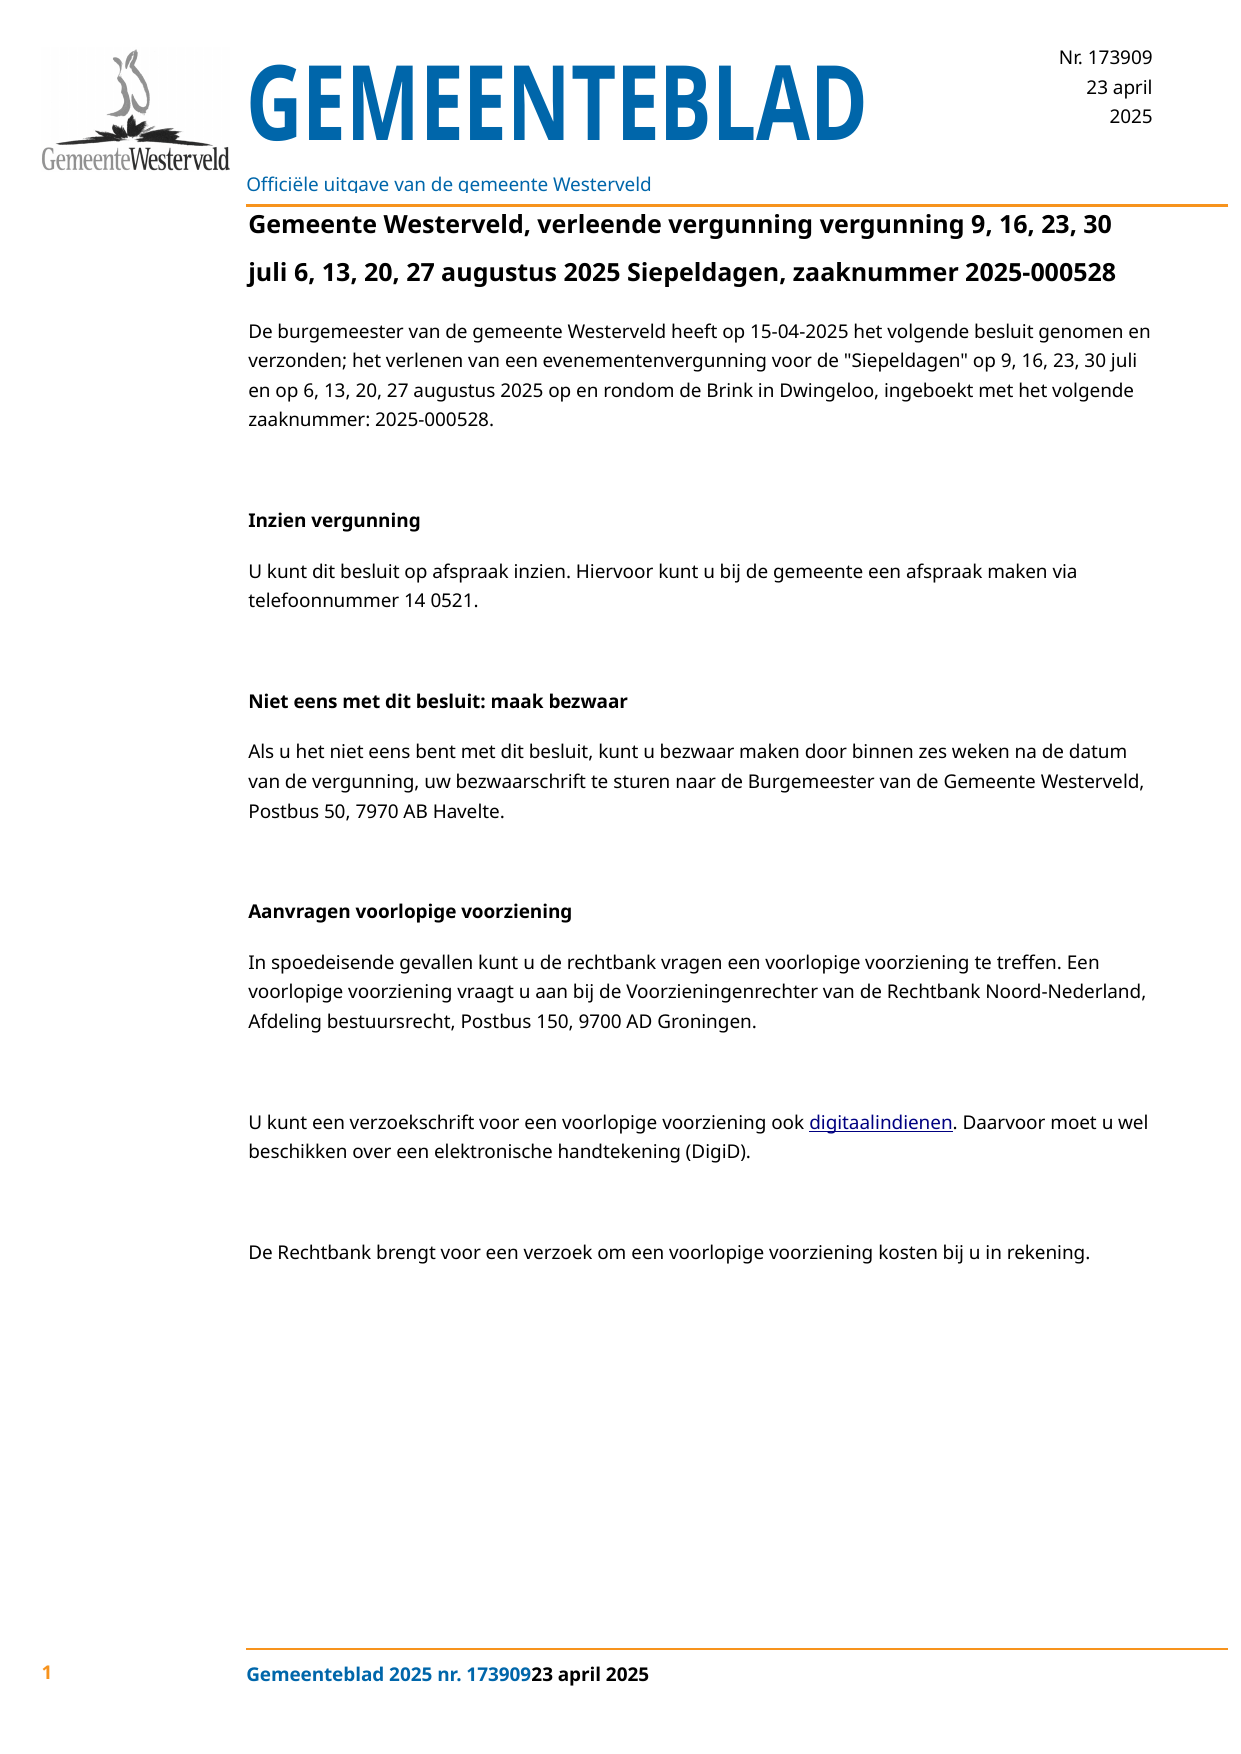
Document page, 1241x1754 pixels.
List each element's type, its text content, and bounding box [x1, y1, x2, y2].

text De burgemeester van de gemeente Westerveld heeft op 15-04-2025 het volgende besluit genomen en verzonden; het verlenen van een evenementenvergunning voor de "Siepeldagen" op 9, 16, 23, 30 juli en op 6, 13, 20, 27 augustus 2025 op en rondom de Brink in Dwingeloo, ingeboekt met het volgende zaaknummer: 2025-000528. [248, 318, 1152, 432]
text U kunt dit besluit op afspraak inzien. Hiervoor kunt u bij de gemeente een afspraak maken via telefoonnummer 14 0521. [248, 558, 1152, 613]
text Aanvragen voorlopige voorziening [248, 899, 1152, 924]
text In spoedeisende gevallen kunt u de rechtbank vragen een voorlopige voorziening te treffen. Een voorlopige voorziening vraagt u aan bij de Voorzieningenrechter van de Rechtbank Noord-Nederland, Afdeling bestuursrecht, Postbus 150, 9700 AD Groningen. [248, 949, 1152, 1034]
text U kunt een verzoekschrift voor een voorlopige voorziening ook digitaalindienen. Daarvoor moet u wel beschikken over een elektronische handtekening (DigiD). [248, 1109, 1152, 1164]
text Als u het niet eens bent met dit besluit, kunt u bezwaar maken door binnen zes weken na de datum van de vergunning, uw bezwaarschrift te sturen naar de Burgemeester van de Gemeente Westerveld, Postbus 50, 7970 AB Havelte. [248, 739, 1152, 824]
text Niet eens met dit besluit: maak bezwaar [248, 688, 1152, 714]
text Gemeente Westerveld, verleende vergunning vergunning 9, 16, 23, 30 juli 6, 13, 20, 27 augustus 2025 Siepeldagen, zaaknummer 2025-000528 [248, 207, 1152, 288]
text Inzien vergunning [248, 507, 1152, 533]
picture [41, 47, 231, 172]
text De Rechtbank brengt voor een verzoek om een voorlopige voorziening kosten bij u in rekening. [248, 1239, 1152, 1265]
